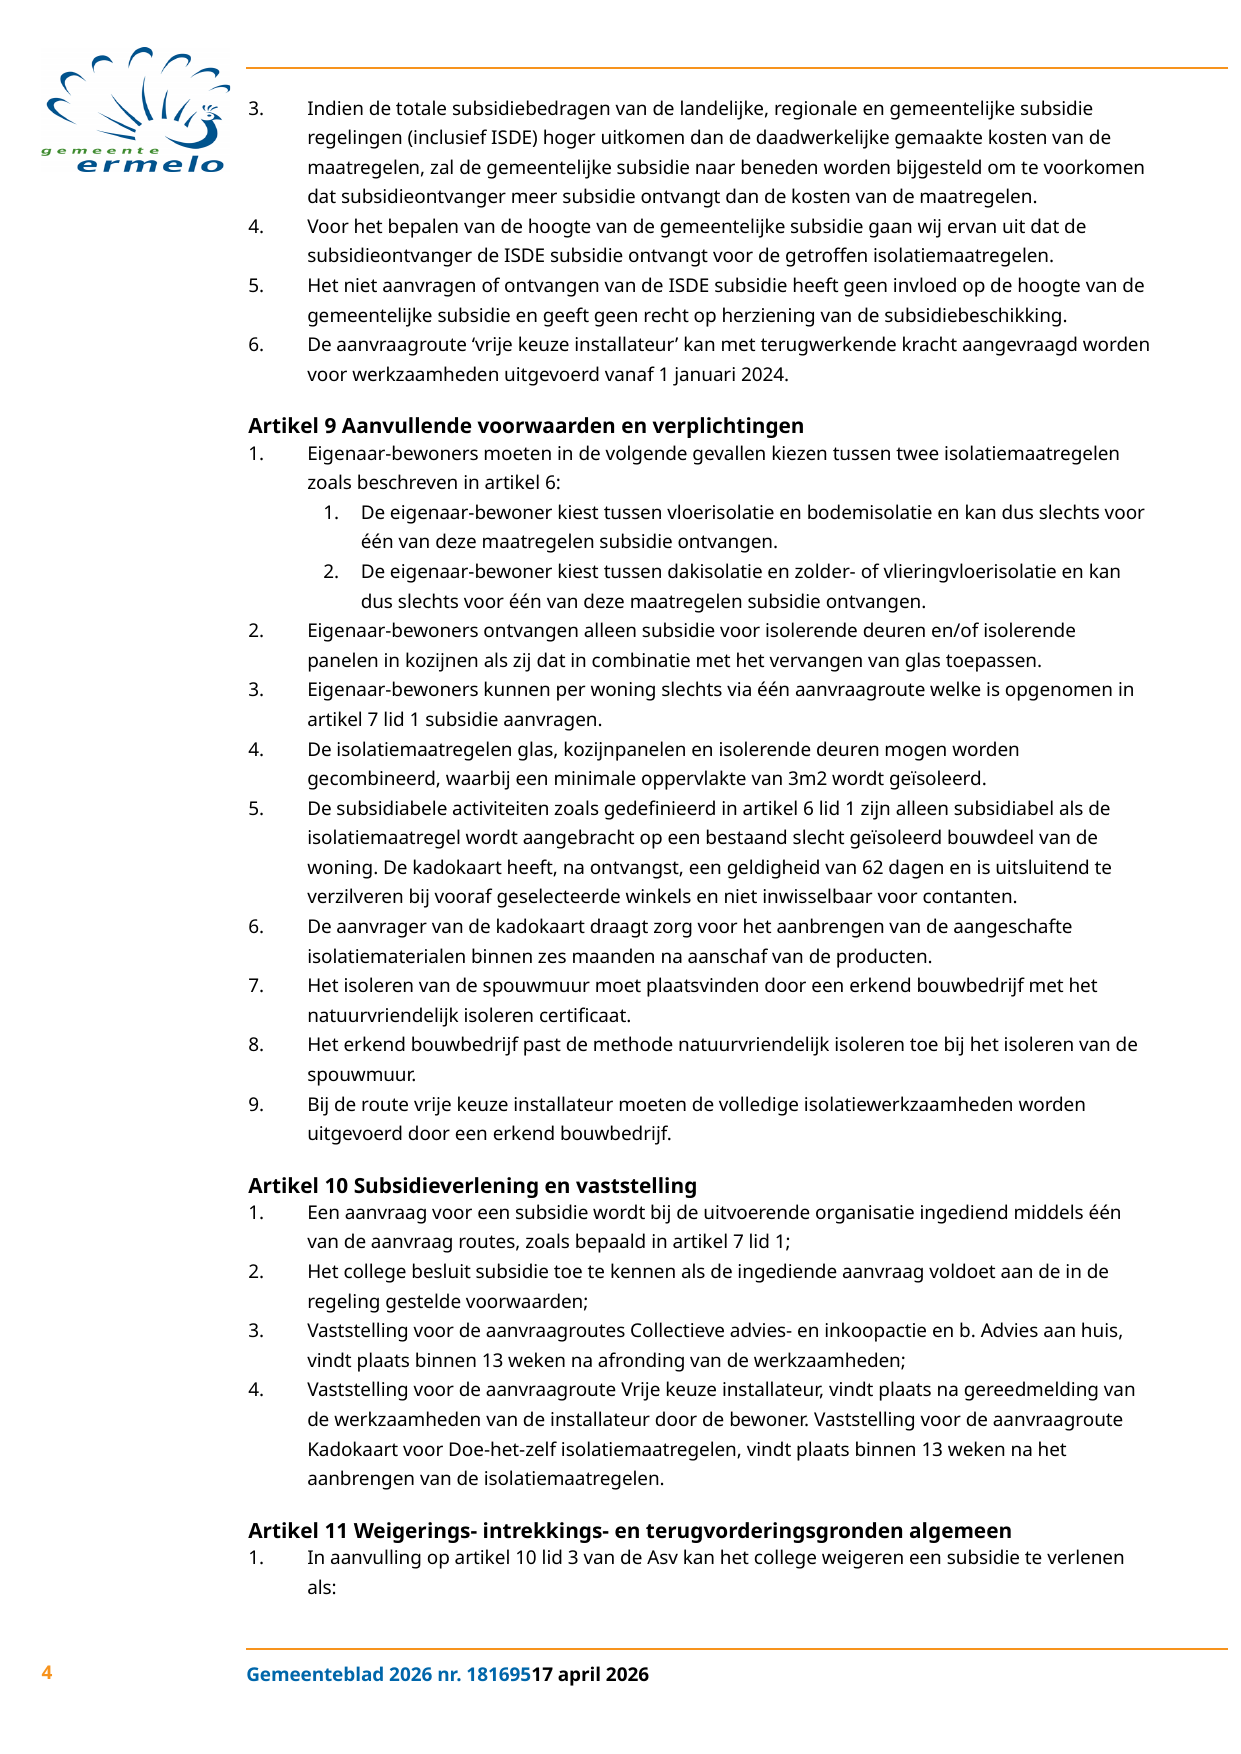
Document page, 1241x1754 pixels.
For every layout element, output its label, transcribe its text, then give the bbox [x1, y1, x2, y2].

list De isolatiemaatregelen glas, kozijnpanelen en isolerende deuren mogen worden gecombineerd, waarbij een minimale oppervlakte van 3m2 wordt geïsoleerd. [248, 736, 1152, 791]
list Eigenaar-bewoners ontvangen alleen subsidie voor isolerende deuren en/of isolerende panelen in kozijnen als zij dat in combinatie met het vervangen van glas toepassen. [248, 617, 1152, 673]
list Het niet aanvragen of ontvangen van de ISDE subsidie heeft geen invloed op de hoogte van de gemeentelijke subsidie en geeft geen recht op herziening van de subsidiebeschikking. [248, 272, 1152, 328]
list Bij de route vrije keuze installateur moeten de volledige isolatiewerkzaamheden worden uitgevoerd door een erkend bouwbedrijf. [248, 1091, 1152, 1146]
text Artikel 9 Aanvullende voorwaarden en verplichtingen [248, 411, 1152, 440]
picture [41, 47, 231, 172]
list Het erkend bouwbedrijf past de methode natuurvriendelijk isoleren toe bij het isoleren van de spouwmuur. [248, 1032, 1152, 1087]
list De aanvraagroute ‘vrije keuze installateur’ kan met terugwerkende kracht aangevraagd worden voor werkzaamheden uitgevoerd vanaf 1 januari 2024. [248, 331, 1152, 387]
list Het isoleren van de spouwmuur moet plaatsvinden door een erkend bouwbedrijf met het natuurvriendelijk isoleren certificaat. [248, 972, 1152, 1028]
list De subsidiabele activiteiten zoals gedefinieerd in artikel 6 lid 1 zijn alleen subsidiabel als de isolatiemaatregel wordt aangebracht op een bestaand slecht geïsoleerd bouwdeel van de woning. De kadokaart heeft, na ontvangst, een geldigheid van 62 dagen en is uitsluitend te verzilveren bij vooraf geselecteerde winkels en niet inwisselbaar voor contanten. [248, 795, 1152, 909]
list De eigenaar-bewoner kiest tussen dakisolatie en zolder- of vlieringvloerisolatie en kan dus slechts voor één van deze maatregelen subsidie ontvangen. [323, 558, 1152, 613]
list De eigenaar-bewoner kiest tussen vloerisolatie en bodemisolatie en kan dus slechts voor één van deze maatregelen subsidie ontvangen. [323, 499, 1152, 554]
text Artikel 11 Weigerings- intrekkings- en terugvorderingsgronden algemeen [248, 1516, 1152, 1544]
list Het college besluit subsidie toe te kennen als de ingediende aanvraag voldoet aan de in de regeling gestelde voorwaarden; [248, 1258, 1152, 1314]
list Eigenaar-bewoners moeten in de volgende gevallen kiezen tussen twee isolatiemaatregelen zoals beschreven in artikel 6: [248, 440, 1152, 495]
list De aanvrager van de kadokaart draagt zorg voor het aanbrengen van de aangeschafte isolatiematerialen binnen zes maanden na aanschaf van de producten. [248, 913, 1152, 968]
list Eigenaar-bewoners kunnen per woning slechts via één aanvraagroute welke is opgenomen in artikel 7 lid 1 subsidie aanvragen. [248, 677, 1152, 732]
list Vaststelling voor de aanvraagroutes Collectieve advies- en inkoopactie en b. Advies aan huis, vindt plaats binnen 13 weken na afronding van de werkzaamheden; [248, 1317, 1152, 1373]
text Artikel 10 Subsidieverlening en vaststelling [248, 1171, 1152, 1199]
list Een aanvraag voor een subsidie wordt bij de uitvoerende organisatie ingediend middels één van de aanvraag routes, zoals bepaald in artikel 7 lid 1; [248, 1199, 1152, 1254]
list In aanvulling op artikel 10 lid 3 van de Asv kan het college weigeren een subsidie te verlenen als: [248, 1544, 1152, 1599]
list Voor het bepalen van de hoogte van de gemeentelijke subsidie gaan wij ervan uit dat de subsidieontvanger de ISDE subsidie ontvangt voor de getroffen isolatiemaatregelen. [248, 213, 1152, 268]
list Vaststelling voor de aanvraagroute Vrije keuze installateur, vindt plaats na gereedmelding van de werkzaamheden van de installateur door de bewoner. Vaststelling voor de aanvraagroute Kadokaart voor Doe-het-zelf isolatiemaatregelen, vindt plaats binnen 13 weken na het aanbrengen van de isolatiemaatregelen. [248, 1377, 1152, 1491]
list Indien de totale subsidiebedragen van de landelijke, regionale en gemeentelijke subsidie regelingen (inclusief ISDE) hoger uitkomen dan de daadwerkelijke gemaakte kosten van de maatregelen, zal de gemeentelijke subsidie naar beneden worden bijgesteld om te voorkomen dat subsidieontvanger meer subsidie ontvangt dan de kosten van de maatregelen. [248, 95, 1152, 209]
